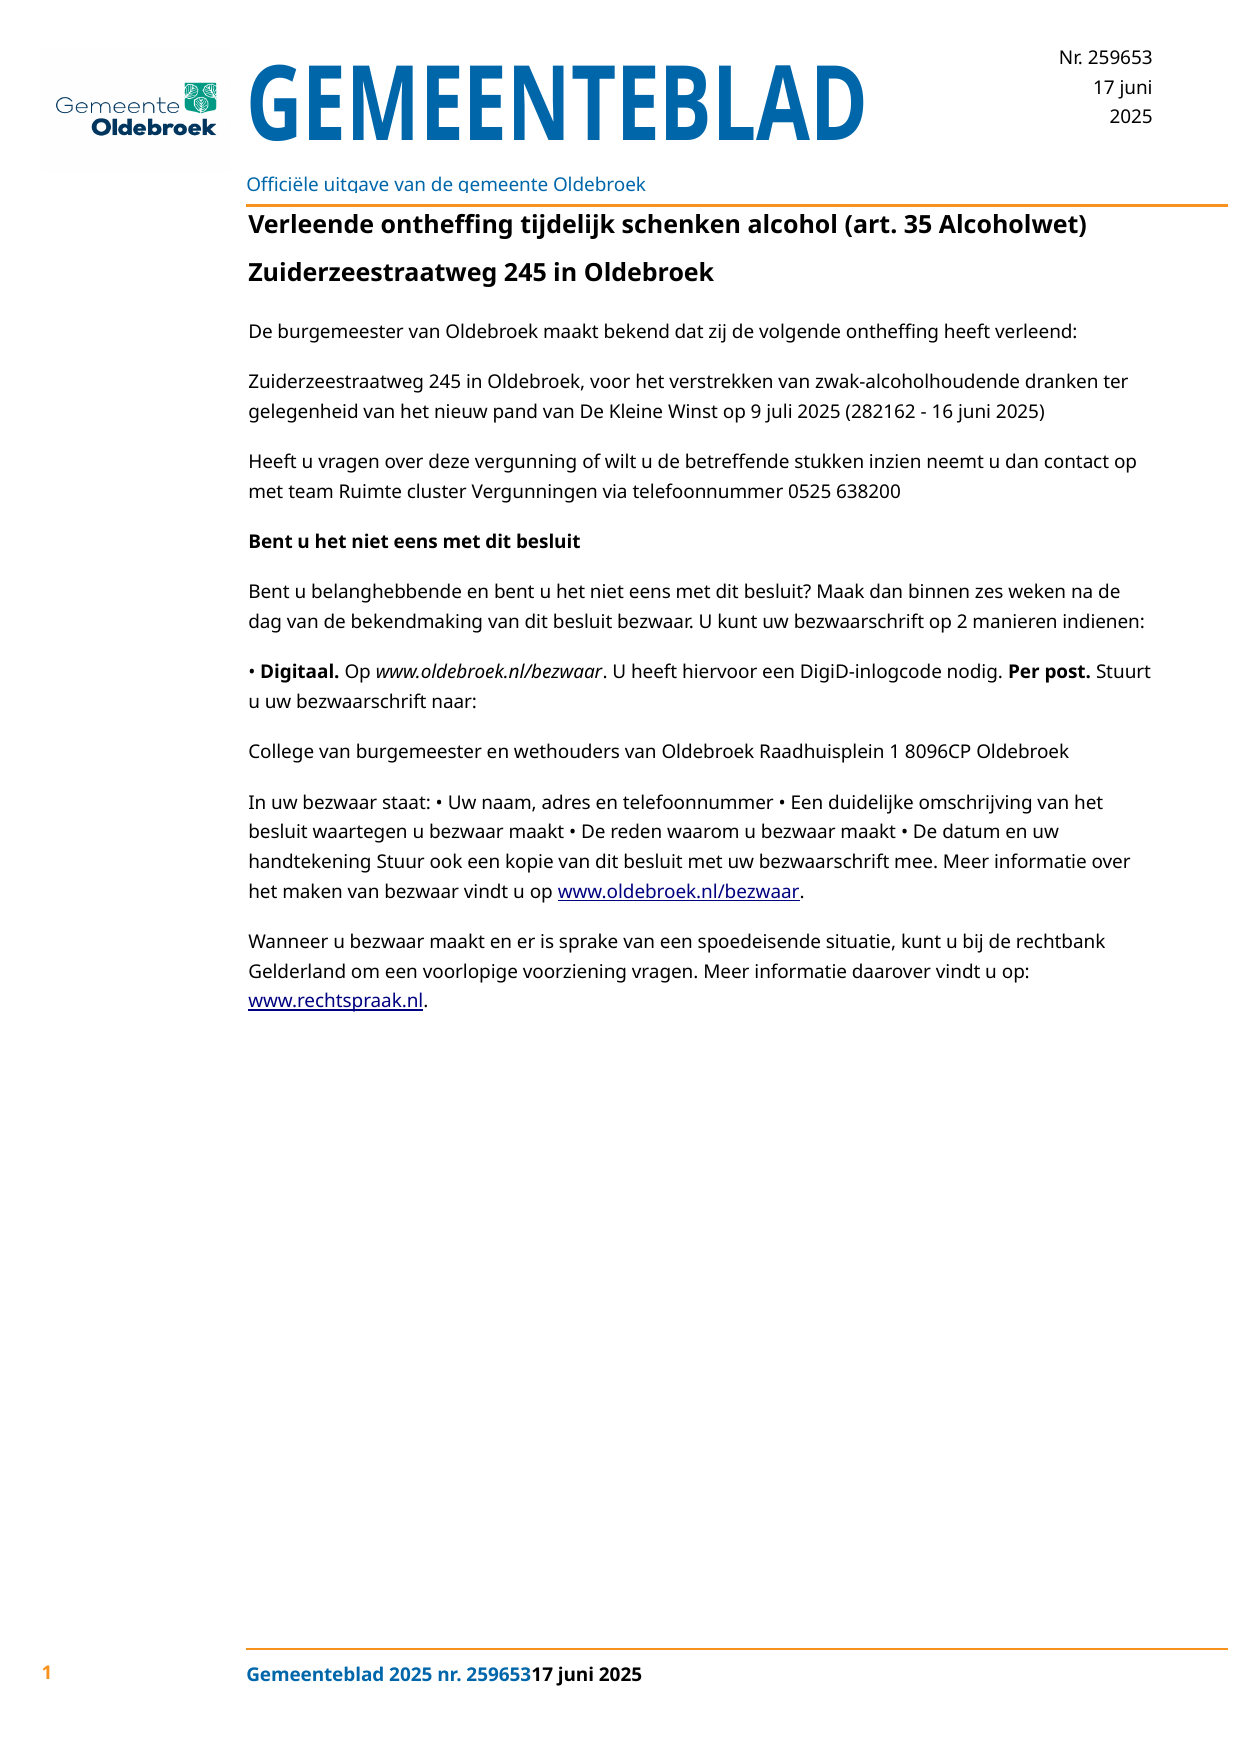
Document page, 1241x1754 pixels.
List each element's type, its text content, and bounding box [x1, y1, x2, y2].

text Verleende ontheffing tijdelijk schenken alcohol (art. 35 Alcoholwet) Zuiderzeestraatweg 245 in Oldebroek [248, 207, 1152, 288]
picture [41, 47, 231, 172]
text Bent u belanghebbende en bent u het niet eens met dit besluit? Maak dan binnen zes weken na de dag van de bekendmaking van dit besluit bezwaar. U kunt uw bezwaarschrift op 2 manieren indienen: [248, 579, 1152, 634]
text • Digitaal. Op www.oldebroek.nl/bezwaar. U heeft hiervoor een DigiD-inlogcode nodig. Per post. Stuurt u uw bezwaarschrift naar: [248, 659, 1152, 714]
text Wanneer u bezwaar maakt en er is sprake van een spoedeisende situatie, kunt u bij de rechtbank Gelderland om een voorlopige voorziening vragen. Meer informatie daarover vindt u op: www.rechtspraak.nl. [248, 928, 1152, 1013]
text De burgemeester van Oldebroek maakt bekend dat zij de volgende ontheffing heeft verleend: [248, 318, 1152, 344]
text In uw bezwaar staat: • Uw naam, adres en telefoonnummer • Een duidelijke omschrijving van het besluit waartegen u bezwaar maakt • De reden waarom u bezwaar maakt • De datum en uw handtekening Stuur ook een kopie van dit besluit met uw bezwaarschrift mee. Meer informatie over het maken van bezwaar vindt u op www.oldebroek.nl/bezwaar. [248, 789, 1152, 904]
text Bent u het niet eens met dit besluit [248, 528, 1152, 554]
text College van burgemeester en wethouders van Oldebroek Raadhuisplein 1 8096CP Oldebroek [248, 739, 1152, 764]
text Zuiderzeestraatweg 245 in Oldebroek, voor het verstrekken van zwak-alcoholhoudende dranken ter gelegenheid van het nieuw pand van De Kleine Winst op 9 juli 2025 (282162 - 16 juni 2025) [248, 368, 1152, 424]
text Heeft u vragen over deze vergunning of wilt u de betreffende stukken inzien neemt u dan contact op met team Ruimte cluster Vergunningen via telefoonnummer 0525 638200 [248, 448, 1152, 504]
